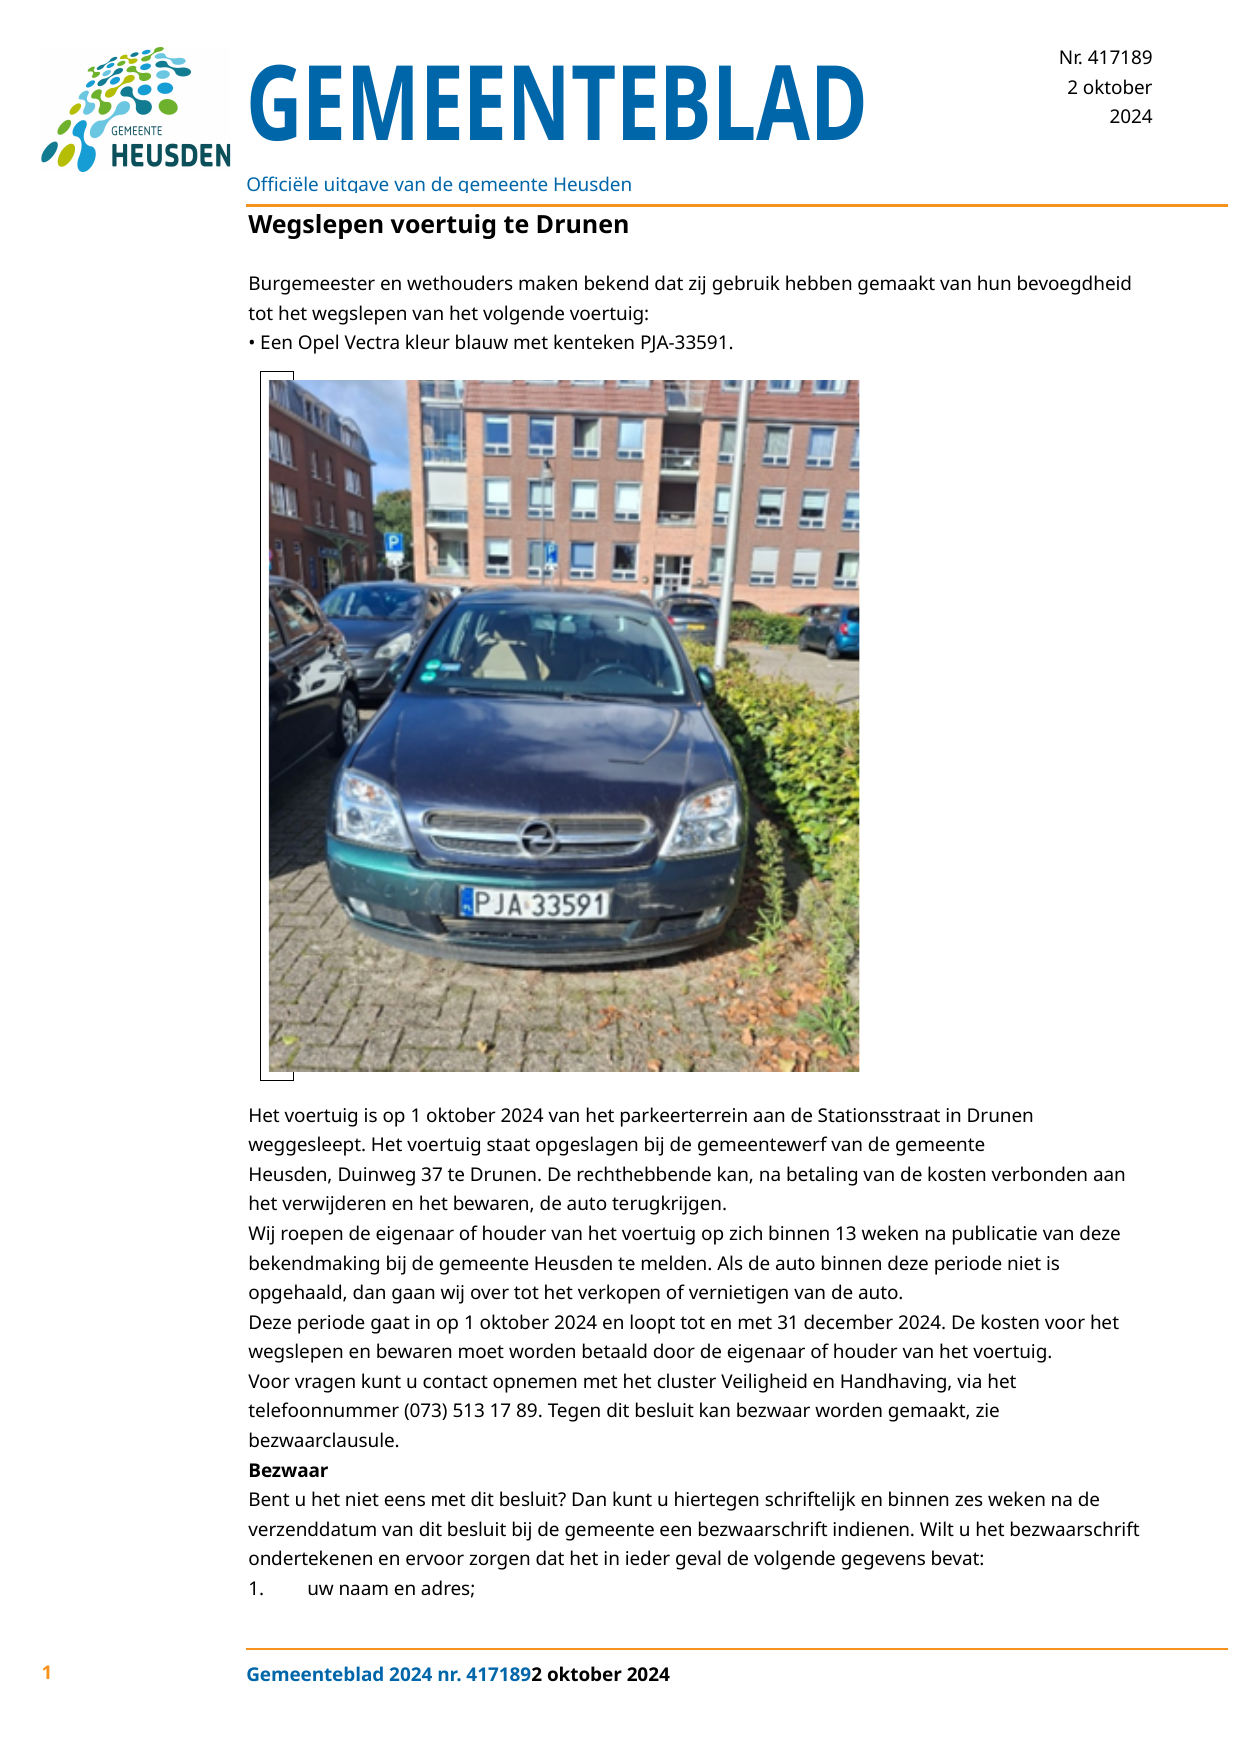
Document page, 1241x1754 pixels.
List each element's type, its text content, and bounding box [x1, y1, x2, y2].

text Wegslepen voertuig te Drunen [248, 207, 1152, 241]
text Het voertuig is op 1 oktober 2024 van het parkeerterrein aan de Stationsstraat in Drunen weggesleept. Het voertuig staat opgeslagen bij de gemeentewerf van de gemeente Heusden, Duinweg 37 te Drunen. De rechthebbende kan, na betaling van de kosten verbonden aan het verwijderen en het bewaren, de auto terugkrijgen. [248, 1102, 1152, 1216]
text Wij roepen de eigenaar of houder van het voertuig op zich binnen 13 weken na publicatie van deze bekendmaking bij de gemeente Heusden te melden. Als de auto binnen deze periode niet is opgehaald, dan gaan wij over tot het verkopen of vernietigen van de auto. [248, 1220, 1152, 1305]
text Bent u het niet eens met dit besluit? Dan kunt u hiertegen schriftelijk en binnen zes weken na de verzenddatum van dit besluit bij de gemeente een bezwaarschrift indienen. Wilt u het bezwaarschrift ondertekenen en ervoor zorgen dat het in ieder geval de volgende gegevens bevat: [248, 1486, 1152, 1571]
text • Een Opel Vectra kleur blauw met kenteken PJA-33591. [248, 329, 1152, 355]
text Deze periode gaat in op 1 oktober 2024 en loopt tot en met 31 december 2024. De kosten voor het wegslepen en bewaren moet worden betaald door de eigenaar of houder van het voertuig. [248, 1309, 1152, 1364]
picture [41, 47, 231, 172]
text Burgemeester en wethouders maken bekend dat zij gebruik hebben gemaakt van hun bevoegdheid tot het wegslepen van het volgende voertuig: [248, 270, 1152, 326]
picture [268, 380, 860, 1072]
list uw naam en adres; [248, 1575, 1152, 1601]
text Voor vragen kunt u contact opnemen met het cluster Veiligheid en Handhaving, via het telefoonnummer (073) 513 17 89. Tegen dit besluit kan bezwaar worden gemaakt, zie bezwaarclausule. [248, 1368, 1152, 1453]
text Bezwaar [248, 1457, 1152, 1482]
